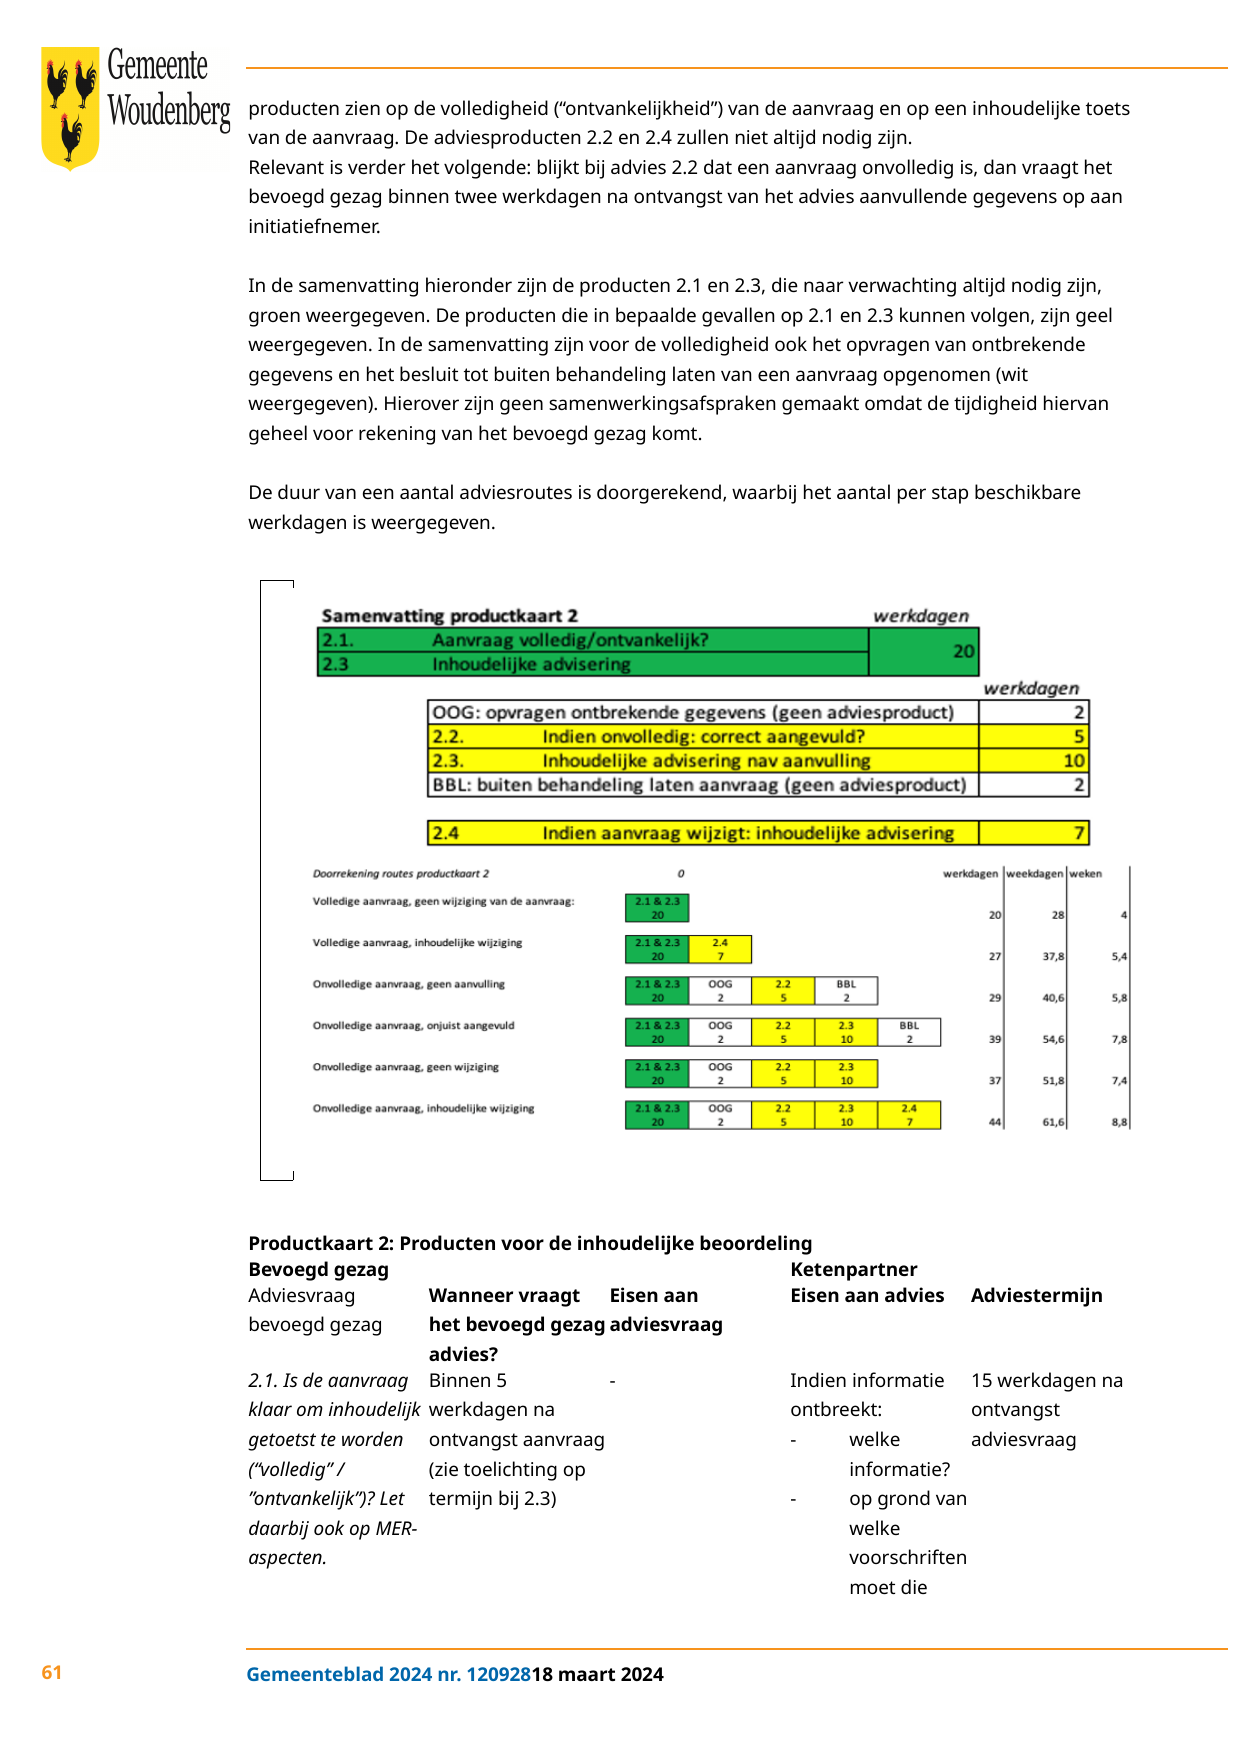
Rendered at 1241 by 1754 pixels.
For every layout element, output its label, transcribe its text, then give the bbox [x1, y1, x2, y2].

table_cell Adviestermijn [971, 1282, 1152, 1367]
text In de samenvatting hieronder zijn de producten 2.1 en 2.3, die naar verwachting altijd nodig zijn, groen weergegeven. De producten die in bepaalde gevallen op 2.1 en 2.3 kunnen volgen, zijn geel weergegeven. In de samenvatting zijn voor de volledigheid ook het opvragen van ontbrekende gegevens en het besluit tot buiten behandeling laten van een aanvraag opgenomen (wit weergegeven). Hierover zijn geen samenwerkingsafspraken gemaakt omdat de tijdigheid hiervan geheel voor rekening van het bevoegd gezag komt. [248, 272, 1152, 446]
table_cell Binnen 5 werkdagen na ontvangst aanvraag (zie toelichting op termijn bij 2.3) [429, 1367, 609, 1600]
text producten zien op de volledigheid (“ontvankelijkheid”) van de aanvraag en op een inhoudelijke toets van de aanvraag. De adviesproducten 2.2 en 2.4 zullen niet altijd nodig zijn. [248, 95, 1152, 150]
table_cell 2.1. Is de aanvraag klaar om inhoudelijk getoetst te worden (“volledig” / ”ontvankelijk”)? Let daarbij ook op MER-aspecten. [248, 1367, 429, 1600]
text Relevant is verder het volgende: blijkt bij advies 2.2 dat een aanvraag onvolledig is, dan vraagt het bevoegd gezag binnen twee werkdagen na ontvangst van het advies aanvullende gegevens op aan initiatiefnemer. [248, 154, 1152, 239]
table_cell - [609, 1367, 790, 1600]
table_cell Eisen aan advies [790, 1282, 971, 1367]
text De duur van een aantal adviesroutes is doorgerekend, waarbij het aantal per stap beschikbare werkdagen is weergegeven. [248, 479, 1152, 535]
table_cell Bevoegd gezag [248, 1256, 790, 1282]
table_header Productkaart 2: Producten voor de inhoudelijke beoordeling [248, 1231, 1152, 1256]
table_cell Eisen aan adviesvraag [609, 1282, 790, 1367]
picture [41, 47, 231, 172]
table_cell Indien informatie ontbreekt: welke informatie? op grond van welke voorschriften moet die [790, 1367, 971, 1600]
table_cell Ketenpartner [790, 1256, 1152, 1282]
picture [268, 588, 1155, 1171]
table_cell 15 werkdagen na ontvangst adviesvraag [971, 1367, 1152, 1600]
table_cell Adviesvraag bevoegd gezag [248, 1282, 429, 1367]
table_cell Wanneer vraagt het bevoegd gezag advies? [429, 1282, 609, 1367]
